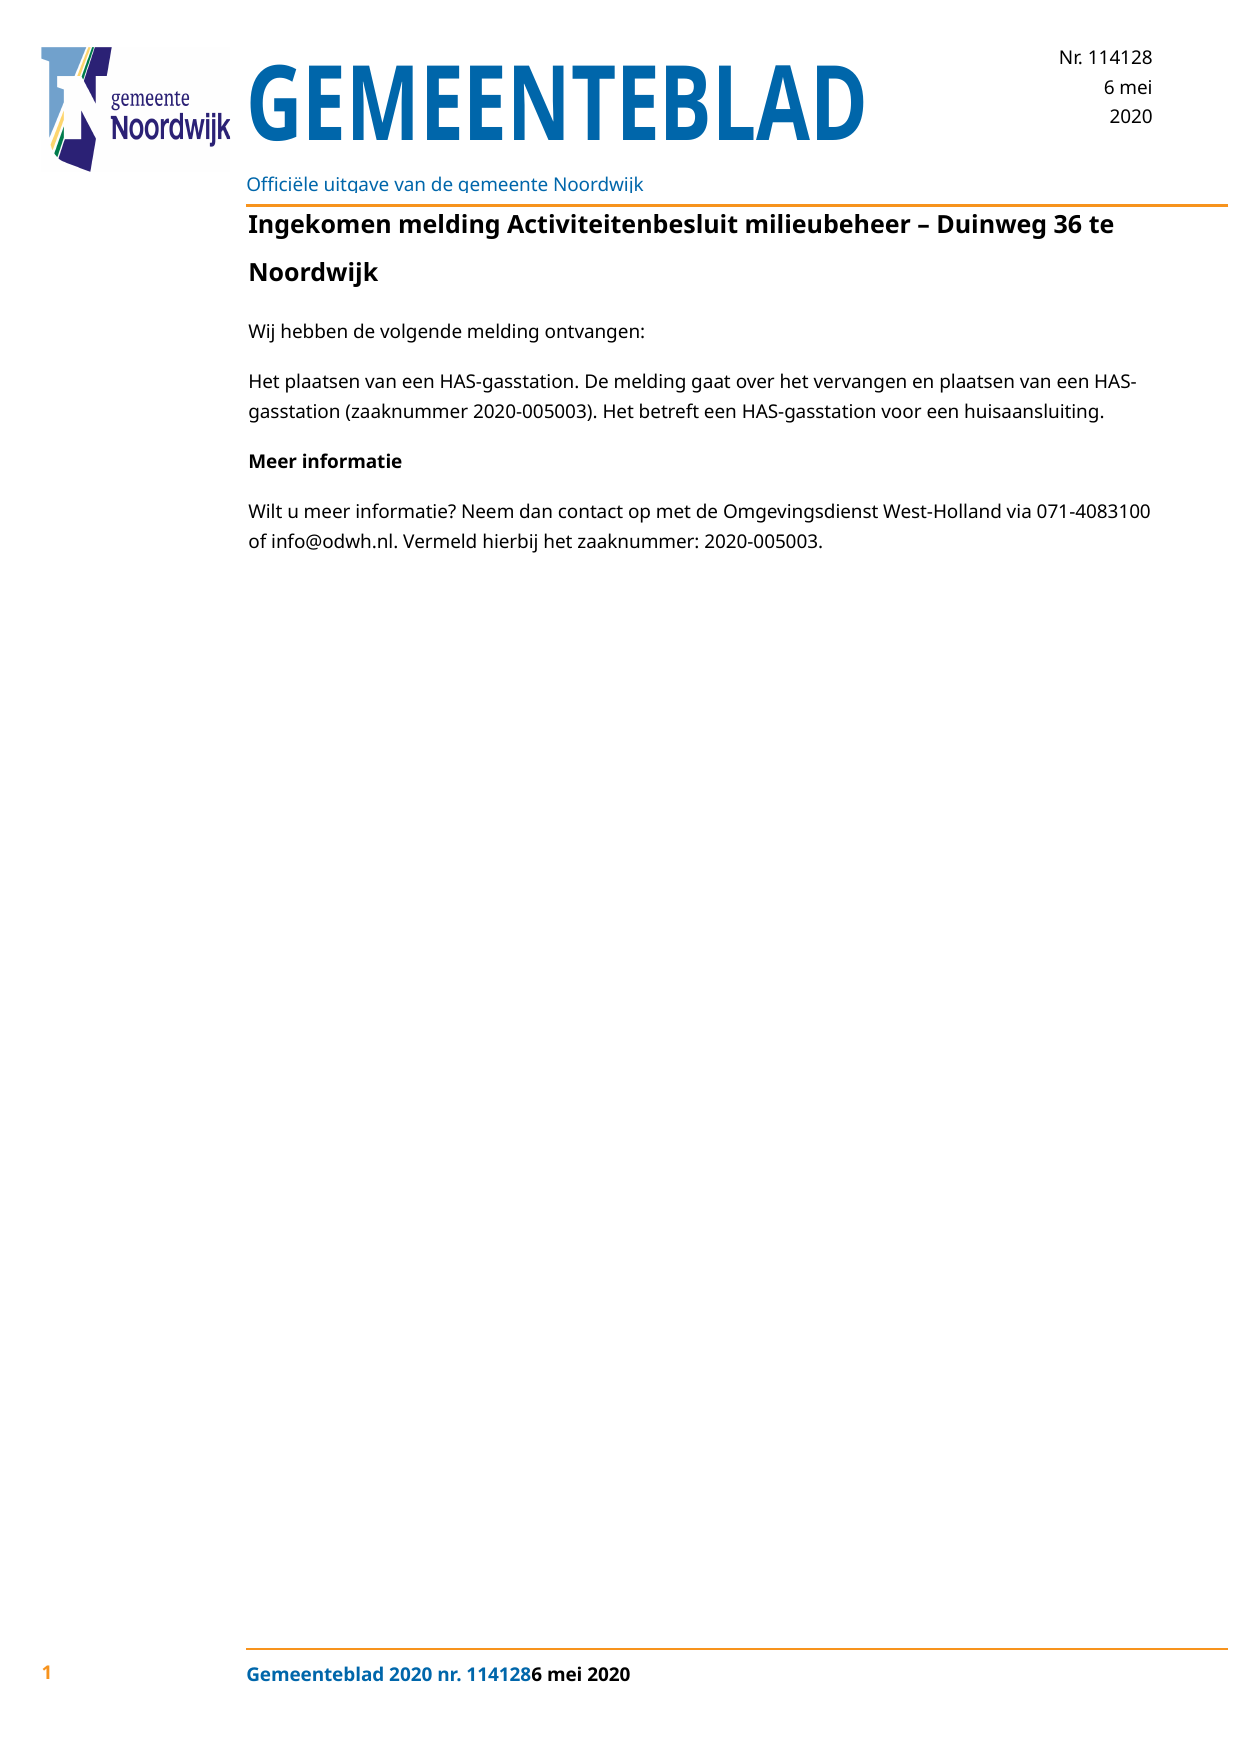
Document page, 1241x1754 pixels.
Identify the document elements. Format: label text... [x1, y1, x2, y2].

text Meer informatie [248, 448, 1152, 474]
text Ingekomen melding Activiteitenbesluit milieubeheer – Duinweg 36 te Noordwijk [248, 207, 1152, 288]
text Het plaatsen van een HAS-gasstation. De melding gaat over het vervangen en plaatsen van een HAS-gasstation (zaaknummer 2020-005003). Het betreft een HAS-gasstation voor een huisaansluiting. [248, 368, 1152, 424]
text Wilt u meer informatie? Neem dan contact op met de Omgevingsdienst West-Holland via 071‑4083100 of info@odwh.nl. Vermeld hierbij het zaaknummer: 2020-005003. [248, 499, 1152, 554]
text Wij hebben de volgende melding ontvangen: [248, 318, 1152, 344]
picture [41, 47, 231, 172]
